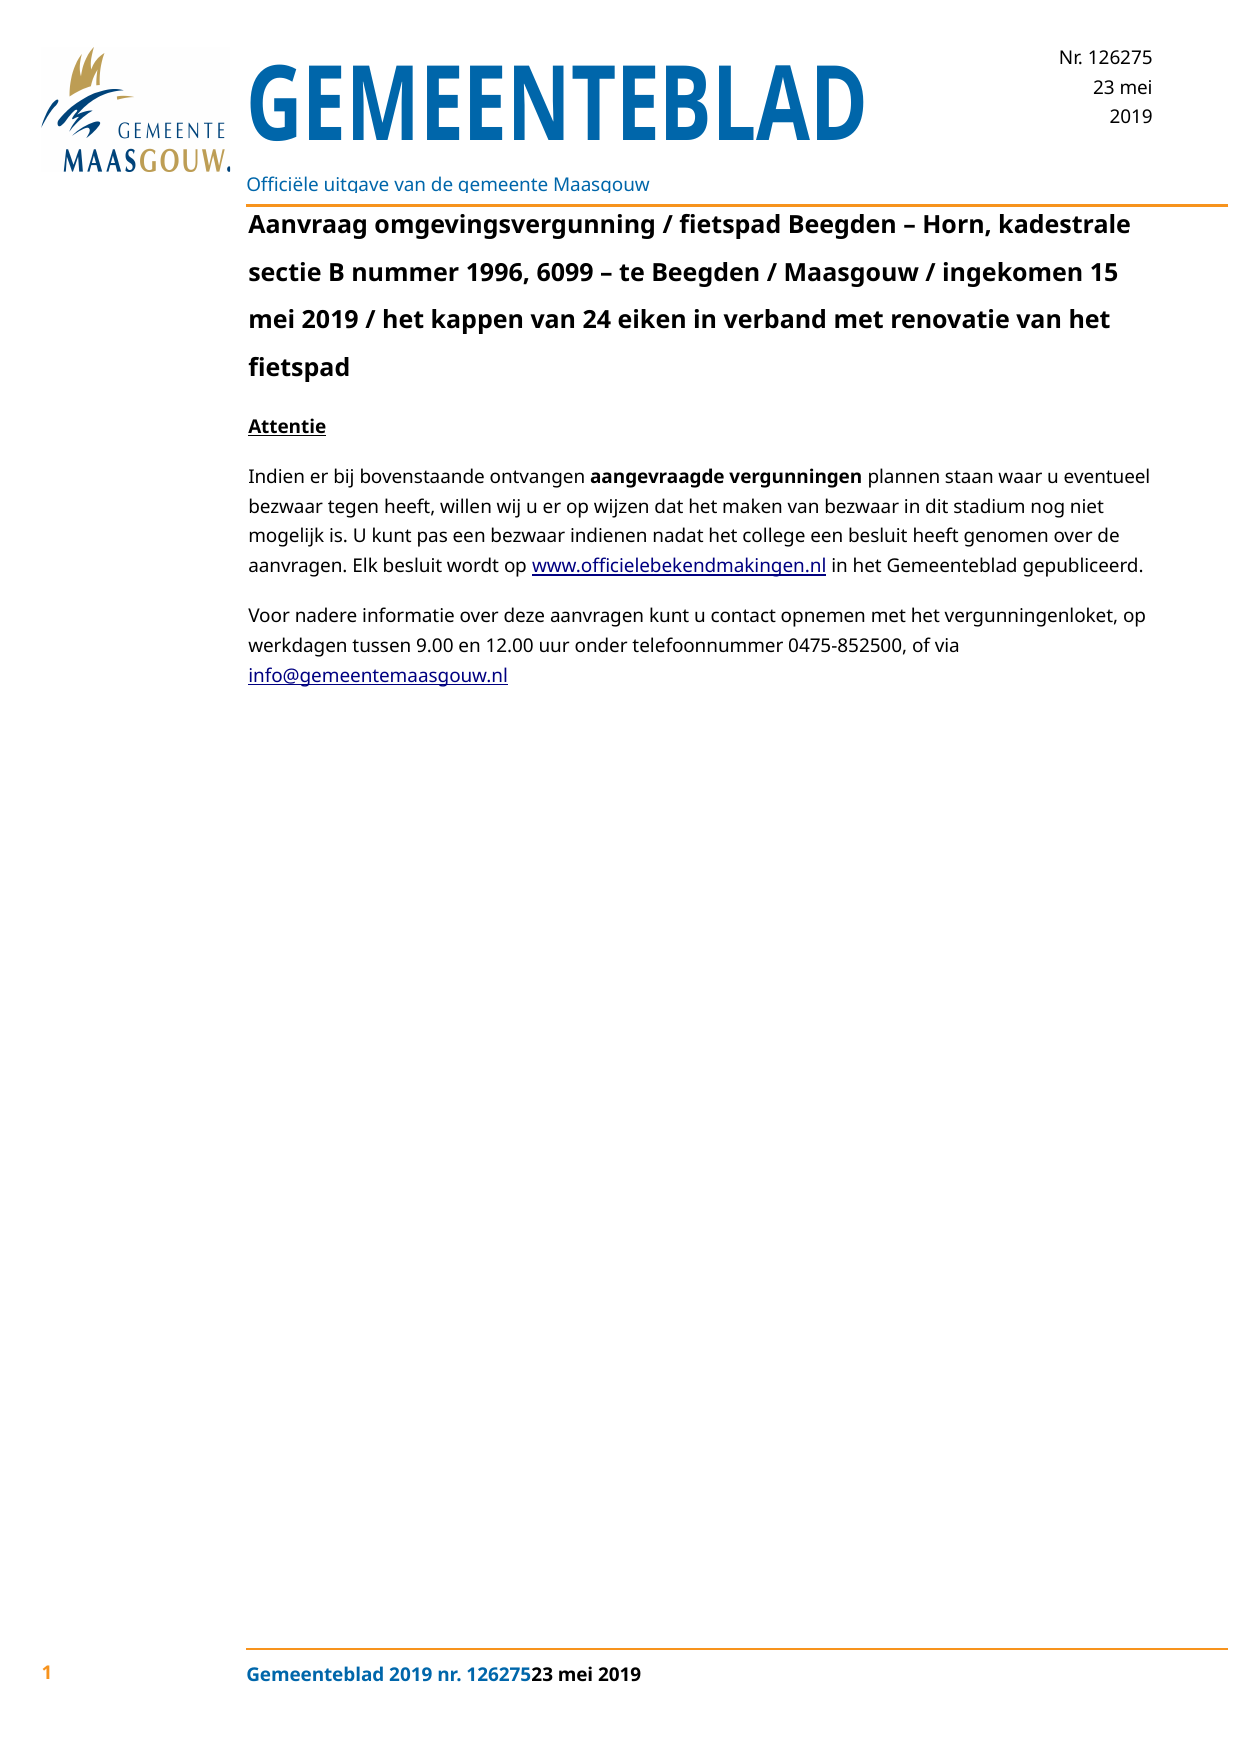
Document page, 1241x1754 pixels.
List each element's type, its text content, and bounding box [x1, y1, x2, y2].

text Voor nadere informatie over deze aanvragen kunt u contact opnemen met het vergunningenloket, op werkdagen tussen 9.00 en 12.00 uur onder telefoonnummer 0475-852500, of via info@gemeentemaasgouw.nl [248, 603, 1152, 688]
text Aanvraag omgevingsvergunning / fietspad Beegden – Horn, kadestrale sectie B nummer 1996, 6099 – te Beegden / Maasgouw / ingekomen 15 mei 2019 / het kappen van 24 eiken in verband met renovatie van het fietspad [248, 207, 1152, 384]
text Attentie [248, 413, 1152, 439]
picture [41, 47, 231, 172]
text Indien er bij bovenstaande ontvangen aangevraagde vergunningen plannen staan waar u eventueel bezwaar tegen heeft, willen wij u er op wijzen dat het maken van bezwaar in dit stadium nog niet mogelijk is. U kunt pas een bezwaar indienen nadat het college een besluit heeft genomen over de aanvragen. Elk besluit wordt op www.officielebekendmakingen.nl in het Gemeenteblad gepubliceerd. [248, 463, 1152, 578]
